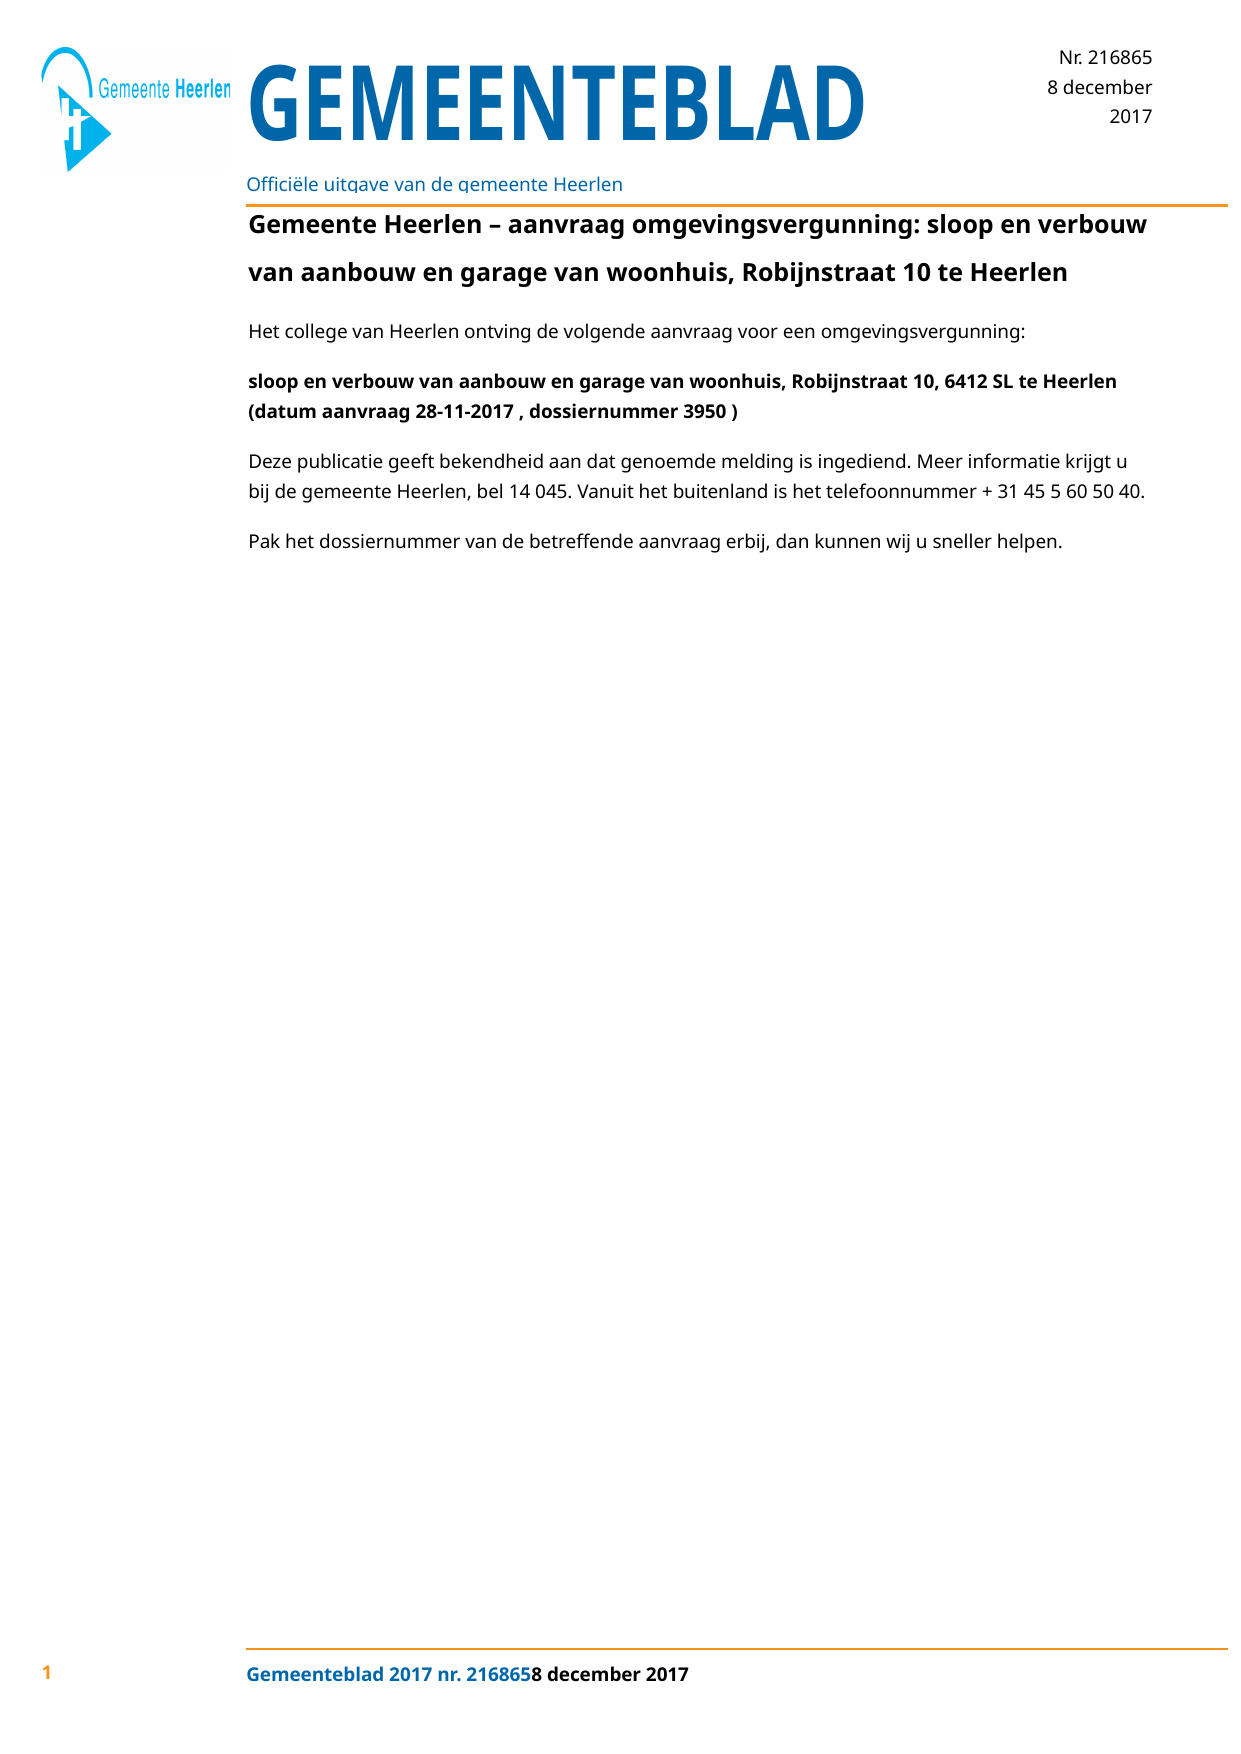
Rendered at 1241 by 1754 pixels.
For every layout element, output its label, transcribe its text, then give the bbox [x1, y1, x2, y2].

picture [41, 47, 58, 70]
text Gemeente Heerlen – aanvraag omgevingsvergunning: sloop en verbouw van aanbouw en garage van woonhuis, Robijnstraat 10 te Heerlen [248, 207, 1152, 288]
text Deze publicatie geeft bekendheid aan dat genoemde melding is ingediend. Meer informatie krijgt u bij de gemeente Heerlen, bel 14 045. Vanuit het buitenland is het telefoonnummer + 31 45 5 60 50 40. [248, 448, 1152, 504]
picture [41, 47, 231, 172]
text Pak het dossiernummer van de betreffende aanvraag erbij, dan kunnen wij u sneller helpen. [248, 528, 1152, 554]
text Het college van Heerlen ontving de volgende aanvraag voor een omgevingsvergunning: [248, 318, 1152, 344]
text sloop en verbouw van aanbouw en garage van woonhuis, Robijnstraat 10, 6412 SL te Heerlen (datum aanvraag 28-11-2017 , dossiernummer 3950 ) [248, 368, 1152, 424]
